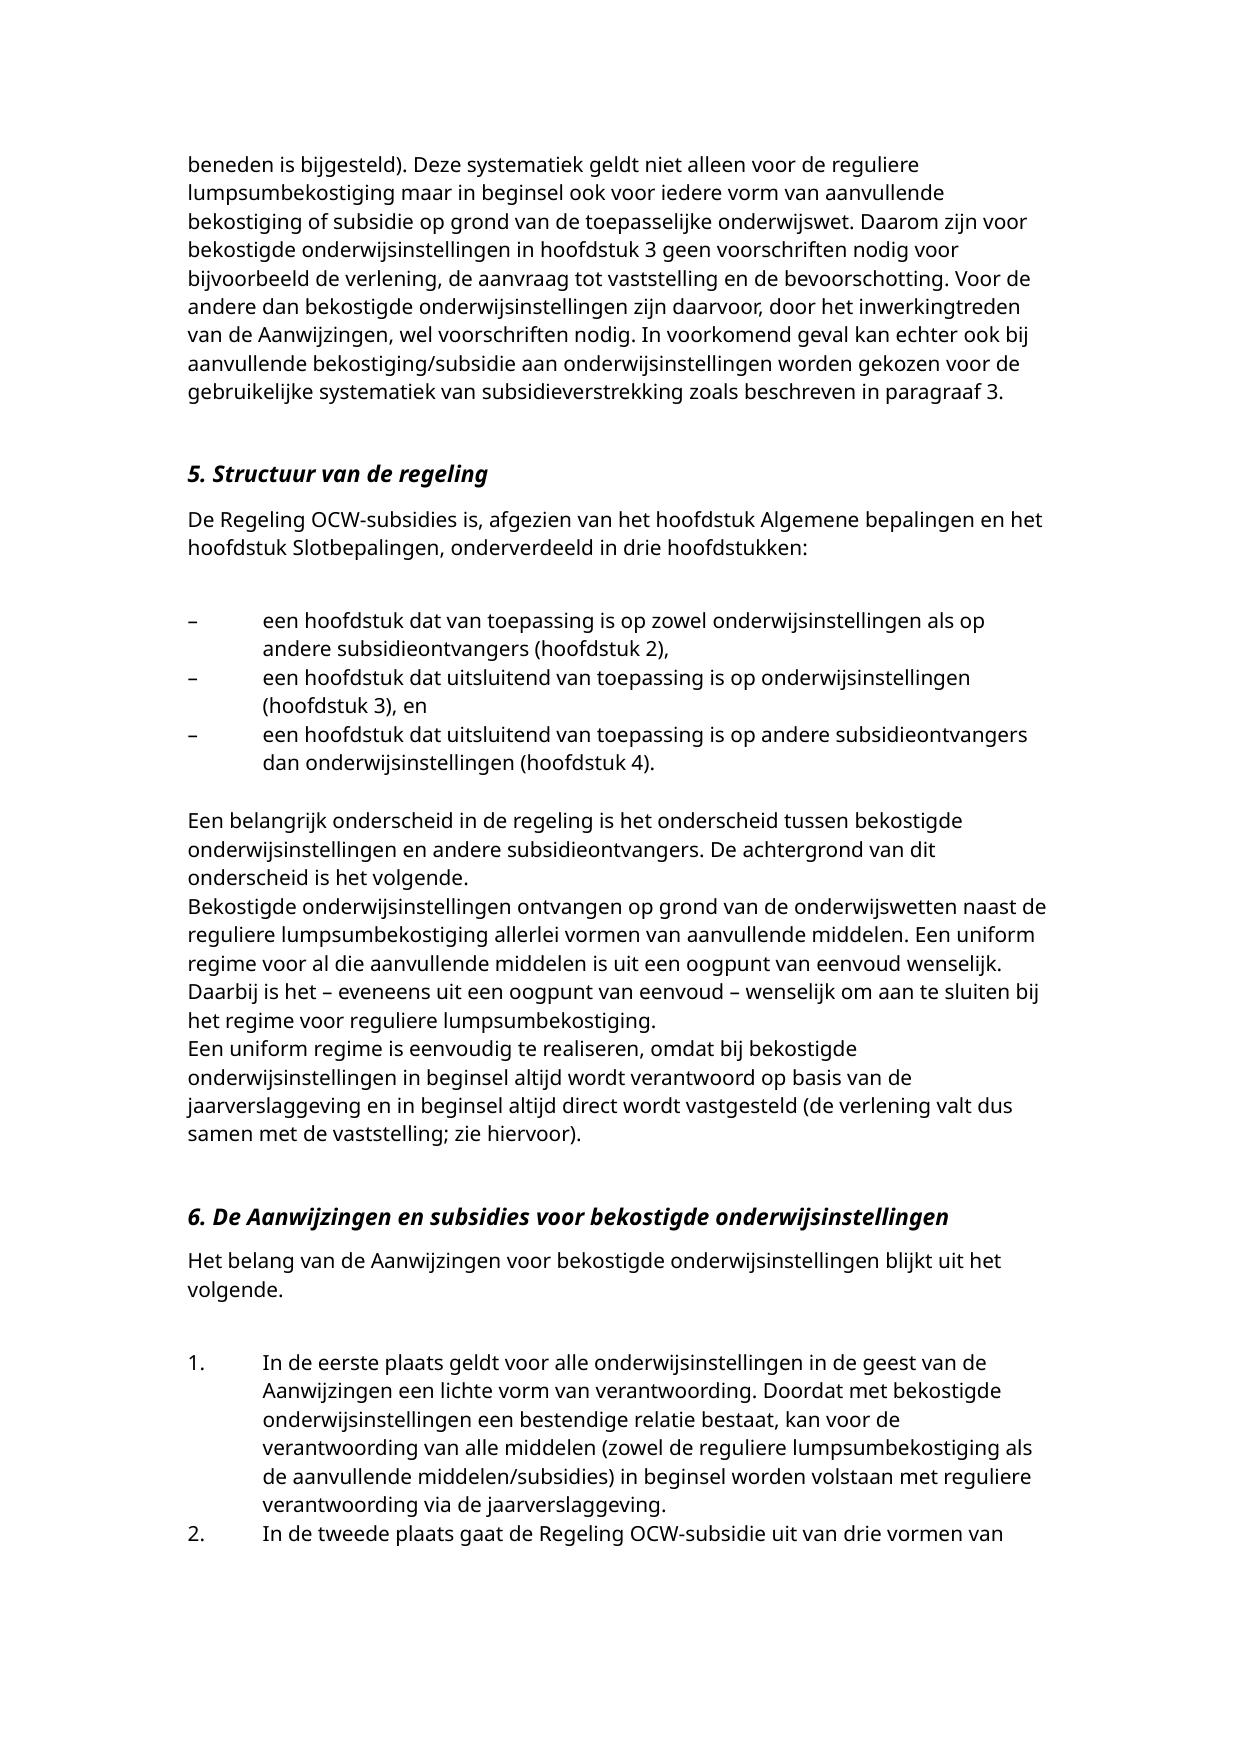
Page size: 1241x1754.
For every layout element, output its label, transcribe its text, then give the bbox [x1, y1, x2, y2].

text Een uniform regime is eenvoudig te realiseren, omdat bij bekostigde onderwijsinstellingen in beginsel altijd wordt verantwoord op basis van de jaarverslaggeving en in beginsel altijd direct wordt vastgesteld (de verlening valt dus samen met de vaststelling; zie hiervoor). [187, 1034, 1053, 1148]
subtitle 6. De Aanwijzingen en subsidies voor bekostigde onderwijsinstellingen [187, 1200, 1053, 1232]
text Een belangrijk onderscheid in de regeling is het onderscheid tussen bekostigde onderwijsinstellingen en andere subsidieontvangers. De achtergrond van dit onderscheid is het volgende. [187, 807, 1053, 892]
subtitle 5. Structuur van de regeling [187, 458, 1053, 490]
list een hoofdstuk dat van toepassing is op zowel onderwijsinstellingen als op andere subsidieontvangers (hoofdstuk 2), [187, 606, 1053, 663]
list In de tweede plaats gaat de Regeling OCW-subsidie uit van drie vormen van [187, 1519, 1053, 1547]
list In de eerste plaats geldt voor alle onderwijsinstellingen in de geest van de Aanwijzingen een lichte vorm van verantwoording. Doordat met bekostigde onderwijsinstellingen een bestendige relatie bestaat, kan voor de verantwoording van alle middelen (zowel de reguliere lumpsumbekostiging als de aanvullende middelen/subsidies) in beginsel worden volstaan met reguliere verantwoording via de jaarverslaggeving. [187, 1348, 1053, 1519]
text De Regeling OCW-subsidies is, afgezien van het hoofdstuk Algemene bepalingen en het hoofdstuk Slotbepalingen, onderverdeeld in drie hoofdstukken: [187, 505, 1053, 562]
text Bekostigde onderwijsinstellingen ontvangen op grond van de onderwijswetten naast de reguliere lumpsumbekostiging allerlei vormen van aanvullende middelen. Een uniform regime voor al die aanvullende middelen is uit een oogpunt van eenvoud wenselijk. Daarbij is het – eveneens uit een oogpunt van eenvoud – wenselijk om aan te sluiten bij het regime voor reguliere lumpsumbekostiging. [187, 892, 1053, 1034]
text beneden is bijgesteld). Deze systematiek geldt niet alleen voor de reguliere lumpsumbekostiging maar in beginsel ook voor iedere vorm van aanvullende bekostiging of subsidie op grond van de toepasselijke onderwijswet. Daarom zijn voor bekostigde onderwijsinstellingen in hoofdstuk 3 geen voorschriften nodig voor bijvoorbeeld de verlening, de aanvraag tot vaststelling en de bevoorschotting. Voor de andere dan bekostigde onderwijsinstellingen zijn daarvoor, door het inwerkingtreden van de Aanwijzingen, wel voorschriften nodig. In voorkomend geval kan echter ook bij aanvullende bekostiging/subsidie aan onderwijsinstellingen worden gekozen voor de gebruikelijke systematiek van subsidieverstrekking zoals beschreven in paragraaf 3. [187, 150, 1053, 406]
text Het belang van de Aanwijzingen voor bekostigde onderwijsinstellingen blijkt uit het volgende. [187, 1247, 1053, 1303]
list een hoofdstuk dat uitsluitend van toepassing is op andere subsidieontvangers dan onderwijsinstellingen (hoofdstuk 4). [187, 720, 1053, 777]
list een hoofdstuk dat uitsluitend van toepassing is op onderwijsinstellingen (hoofdstuk 3), en [187, 663, 1053, 720]
